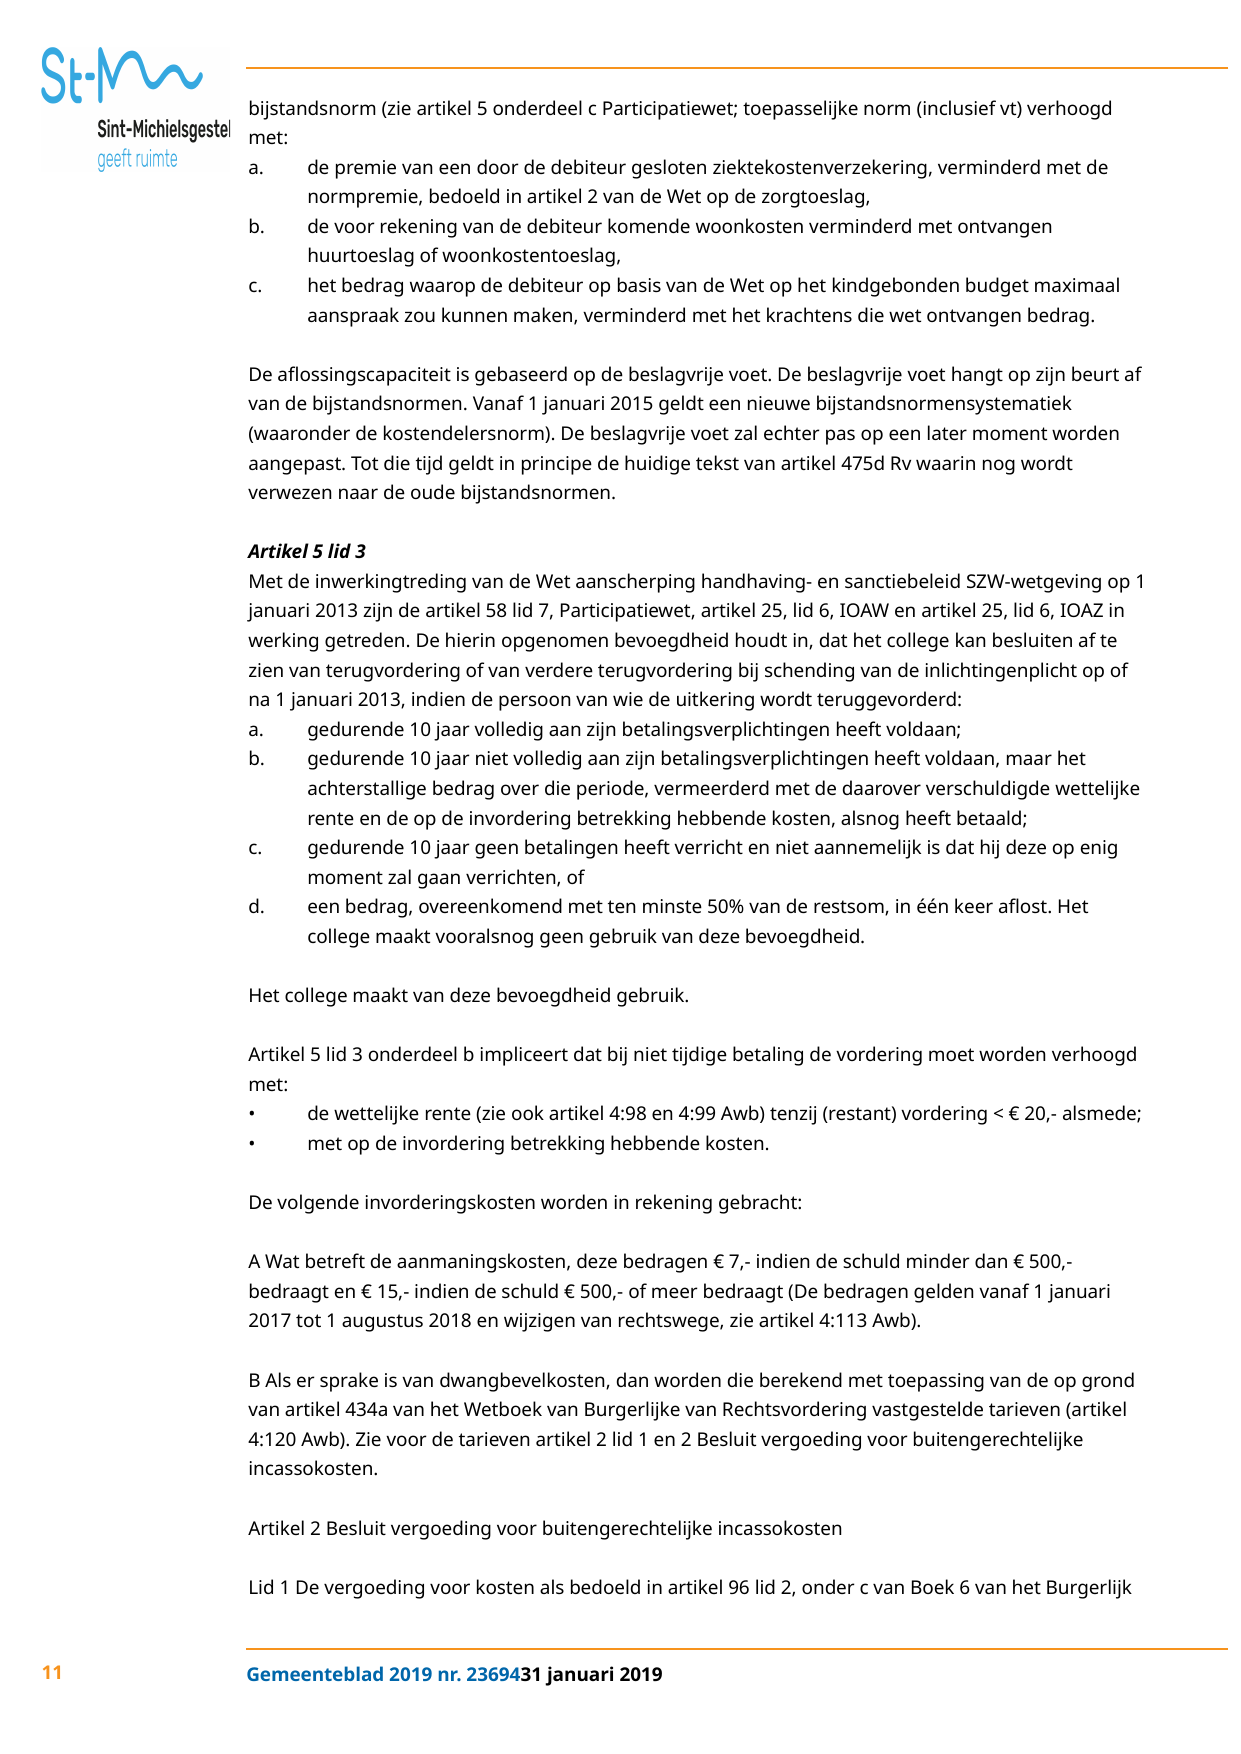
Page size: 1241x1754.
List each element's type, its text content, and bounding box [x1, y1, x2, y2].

list de wettelijke rente (zie ook artikel 4:98 en 4:99 Awb) tenzij (restant) vordering < € 20,- alsmede; [248, 1101, 1152, 1126]
text Artikel 2 Besluit vergoeding voor buitengerechtelijke incassokosten [248, 1515, 1152, 1541]
picture [41, 47, 231, 172]
text De aflossingscapaciteit is gebaseerd op de beslagvrije voet. De beslagvrije voet hangt op zijn beurt af van de bijstandsnormen. Vanaf 1 januari 2015 geldt een nieuwe bijstandsnormensystematiek (waaronder de kostendelersnorm). De beslagvrije voet zal echter pas op een later moment worden aangepast. Tot die tijd geldt in principe de huidige tekst van artikel 475d Rv waarin nog wordt verwezen naar de oude bijstandsnormen. [248, 361, 1152, 505]
list gedurende 10 jaar niet volledig aan zijn betalingsverplichtingen heeft voldaan, maar het achterstallige bedrag over die periode, vermeerderd met de daarover verschuldigde wettelijke rente en de op de invordering betrekking hebbende kosten, alsnog heeft betaald; [248, 746, 1152, 831]
text B Als er sprake is van dwangbevelkosten, dan worden die berekend met toepassing van de op grond van artikel 434a van het Wetboek van Burgerlijke van Rechtsvordering vastgestelde tarieven (artikel 4:120 Awb). Zie voor de tarieven artikel 2 lid 1 en 2 Besluit vergoeding voor buitengerechtelijke incassokosten. [248, 1367, 1152, 1481]
list gedurende 10 jaar volledig aan zijn betalingsverplichtingen heeft voldaan; [248, 716, 1152, 742]
list met op de invordering betrekking hebbende kosten. [248, 1130, 1152, 1156]
text De volgende invorderingskosten worden in rekening gebracht: [248, 1189, 1152, 1215]
list gedurende 10 jaar geen betalingen heeft verricht en niet aannemelijk is dat hij deze op enig moment zal gaan verrichten, of [248, 834, 1152, 890]
text Artikel 5 lid 3 onderdeel b impliceert dat bij niet tijdige betaling de vordering moet worden verhoogd met: [248, 1041, 1152, 1097]
text Met de inwerkingtreding van de Wet aanscherping handhaving- en sanctiebeleid SZW-wetgeving op 1 januari 2013 zijn de artikel 58 lid 7, Participatiewet, artikel 25, lid 6, IOAW en artikel 25, lid 6, IOAZ in werking getreden. De hierin opgenomen bevoegdheid houdt in, dat het college kan besluiten af te zien van terugvordering of van verdere terugvordering bij schending van de inlichtingenplicht op of na 1 januari 2013, indien de persoon van wie de uitkering wordt teruggevorderd: [248, 568, 1152, 712]
list een bedrag, overeenkomend met ten minste 50% van de restsom, in één keer aflost. Het college maakt vooralsnog geen gebruik van deze bevoegdheid. [248, 893, 1152, 949]
text A Wat betreft de aanmaningskosten, deze bedragen € 7,- indien de schuld minder dan € 500,- bedraagt en € 15,- indien de schuld € 500,- of meer bedraagt (De bedragen gelden vanaf 1 januari 2017 tot 1 augustus 2018 en wijzigen van rechtswege, zie artikel 4:113 Awb). [248, 1248, 1152, 1333]
text Het college maakt van deze bevoegdheid gebruik. [248, 982, 1152, 1008]
text bijstandsnorm (zie artikel 5 onderdeel c Participatiewet; toepasselijke norm (inclusief vt) verhoogd met: [248, 95, 1152, 150]
list het bedrag waarop de debiteur op basis van de Wet op het kindgebonden budget maximaal aanspraak zou kunnen maken, verminderd met het krachtens die wet ontvangen bedrag. [248, 272, 1152, 328]
list de premie van een door de debiteur gesloten ziektekostenverzekering, verminderd met de normpremie, bedoeld in artikel 2 van de Wet op de zorgtoeslag, [248, 154, 1152, 209]
text Artikel 5 lid 3 [248, 538, 1152, 564]
text Lid 1 De vergoeding voor kosten als bedoeld in artikel 96 lid 2, onder c van Boek 6 van het Burgerlijk [248, 1574, 1152, 1600]
list de voor rekening van de debiteur komende woonkosten verminderd met ontvangen huurtoeslag of woonkostentoeslag, [248, 213, 1152, 268]
